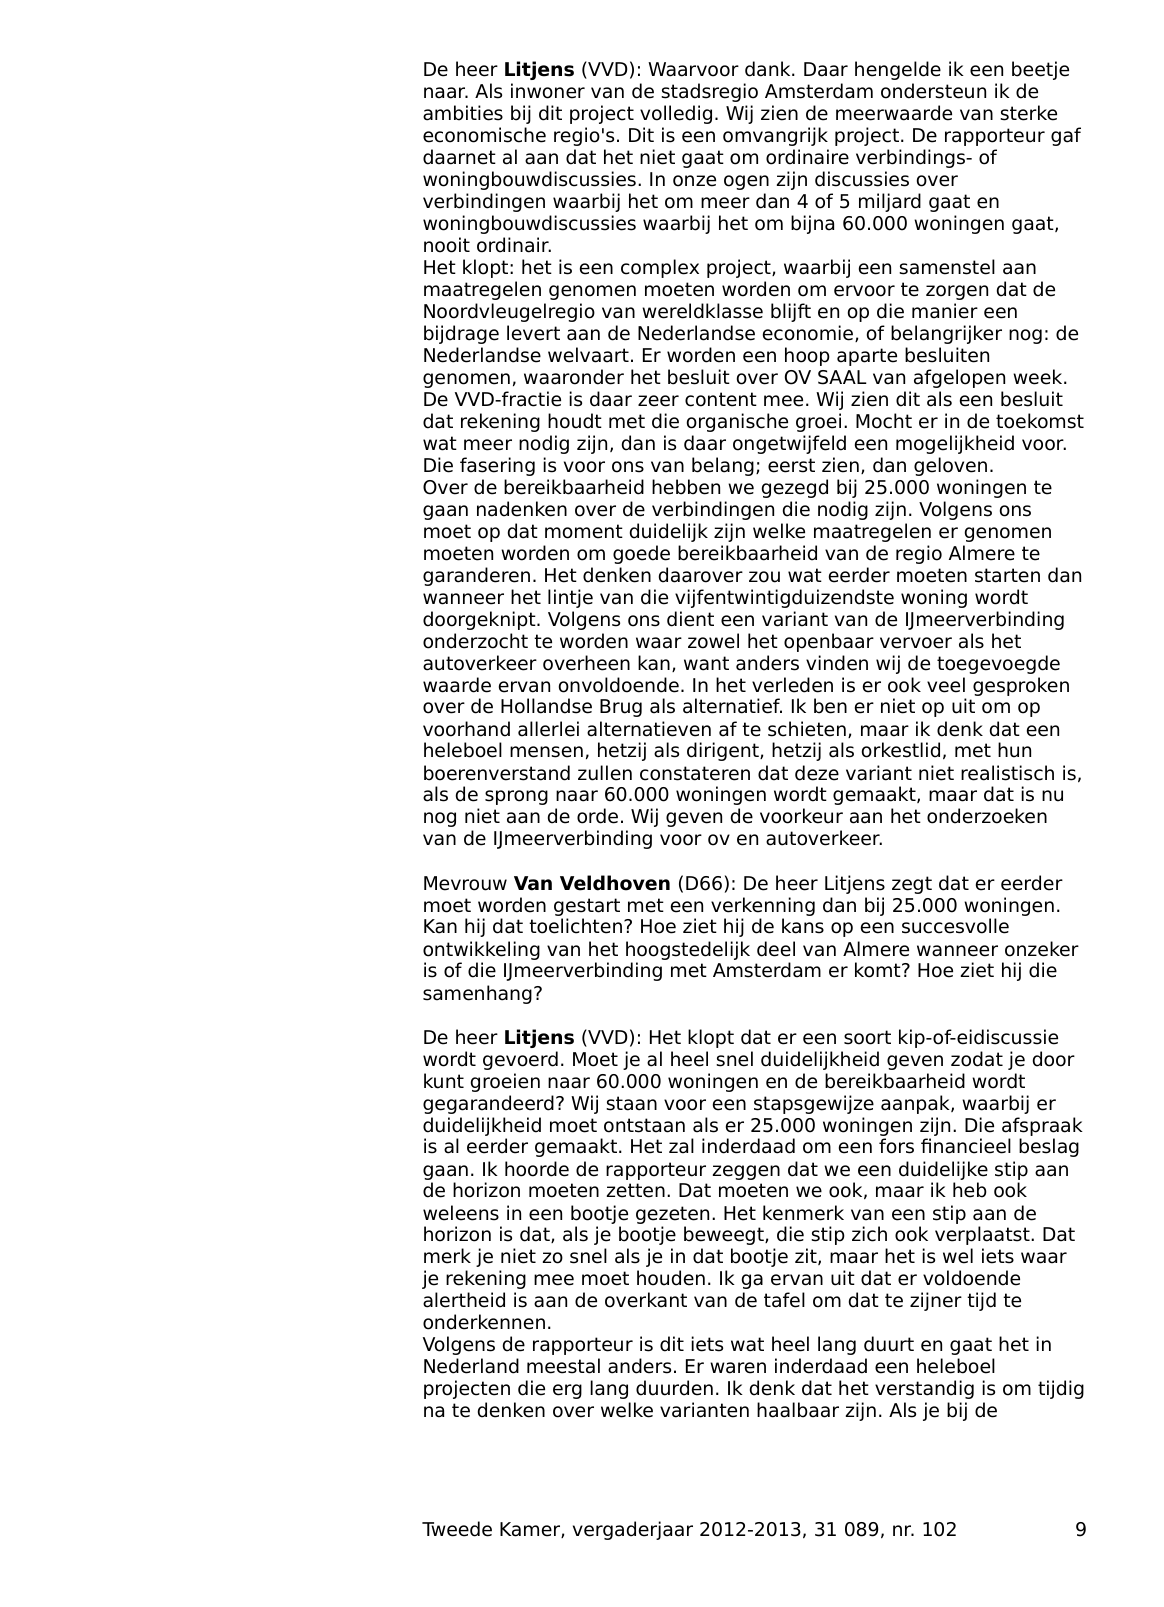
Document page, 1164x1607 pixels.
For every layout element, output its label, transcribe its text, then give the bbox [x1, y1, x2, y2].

text De heer Litjens (VVD): Waarvoor dank. Daar hengelde ik een beetje naar. Als inwoner van de stadsregio Amsterdam ondersteun ik de ambities bij dit project volledig. Wij zien de meerwaarde van sterke economische regio's. Dit is een omvangrijk project. De rapporteur gaf daarnet al aan dat het niet gaat om ordinaire verbindings- of woningbouwdiscussies. In onze ogen zijn discussies over verbindingen waarbij het om meer dan 4 of 5 miljard gaat en woningbouwdiscussies waarbij het om bijna 60.000 woningen gaat, nooit ordinair. [422, 59, 1087, 257]
text Volgens de rapporteur is dit iets wat heel lang duurt en gaat het in Nederland meestal anders. Er waren inderdaad een heleboel projecten die erg lang duurden. Ik denk dat het verstandig is om tijdig na te denken over welke varianten haalbaar zijn. Als je bij de [422, 1334, 1087, 1422]
text Het klopt: het is een complex project, waarbij een samenstel aan maatregelen genomen moeten worden om ervoor te zorgen dat de Noordvleugelregio van wereldklasse blijft en op die manier een bijdrage levert aan de Nederlandse economie, of belangrijker nog: de Nederlandse welvaart. Er worden een hoop aparte besluiten genomen, waaronder het besluit over OV SAAL van afgelopen week. De VVD-fractie is daar zeer content mee. Wij zien dit als een besluit dat rekening houdt met die organische groei. Mocht er in de toekomst wat meer nodig zijn, dan is daar ongetwijfeld een mogelijkheid voor. Die fasering is voor ons van belang; eerst zien, dan geloven. [422, 257, 1087, 477]
text Over de bereikbaarheid hebben we gezegd bij 25.000 woningen te gaan nadenken over de verbindingen die nodig zijn. Volgens ons moet op dat moment duidelijk zijn welke maatregelen er genomen moeten worden om goede bereikbaarheid van de regio Almere te garanderen. Het denken daarover zou wat eerder moeten starten dan wanneer het lintje van die vijfentwintigduizendste woning wordt doorgeknipt. Volgens ons dient een variant van de IJmeerverbinding onderzocht te worden waar zowel het openbaar vervoer als het autoverkeer overheen kan, want anders vinden wij de toegevoegde waarde ervan onvoldoende. In het verleden is er ook veel gesproken over de Hollandse Brug als alternatief. Ik ben er niet op uit om op voorhand allerlei alternatieven af te schieten, maar ik denk dat een heleboel mensen, hetzij als dirigent, hetzij als orkestlid, met hun boerenverstand zullen constateren dat deze variant niet realistisch is, als de sprong naar 60.000 woningen wordt gemaakt, maar dat is nu nog niet aan de orde. Wij geven de voorkeur aan het onderzoeken van de IJmeerverbinding voor ov en autoverkeer. [422, 477, 1087, 850]
text De heer Litjens (VVD): Het klopt dat er een soort kip-of-eidiscussie wordt gevoerd. Moet je al heel snel duidelijkheid geven zodat je door kunt groeien naar 60.000 woningen en de bereikbaarheid wordt gegarandeerd? Wij staan voor een stapsgewijze aanpak, waarbij er duidelijkheid moet ontstaan als er 25.000 woningen zijn. Die afspraak is al eerder gemaakt. Het zal inderdaad om een fors financieel beslag gaan. Ik hoorde de rapporteur zeggen dat we een duidelijke stip aan de horizon moeten zetten. Dat moeten we ook, maar ik heb ook weleens in een bootje gezeten. Het kenmerk van een stip aan de horizon is dat, als je bootje beweegt, die stip zich ook verplaatst. Dat merk je niet zo snel als je in dat bootje zit, maar het is wel iets waar je rekening mee moet houden. Ik ga ervan uit dat er voldoende alertheid is aan de overkant van de tafel om dat te zijner tijd te onderkennen. [422, 1027, 1087, 1334]
text Mevrouw Van Veldhoven (D66): De heer Litjens zegt dat er eerder moet worden gestart met een verkenning dan bij 25.000 woningen. Kan hij dat toelichten? Hoe ziet hij de kans op een succesvolle ontwikkeling van het hoogstedelijk deel van Almere wanneer onzeker is of die IJmeerverbinding met Amsterdam er komt? Hoe ziet hij die samenhang? [422, 872, 1087, 1004]
